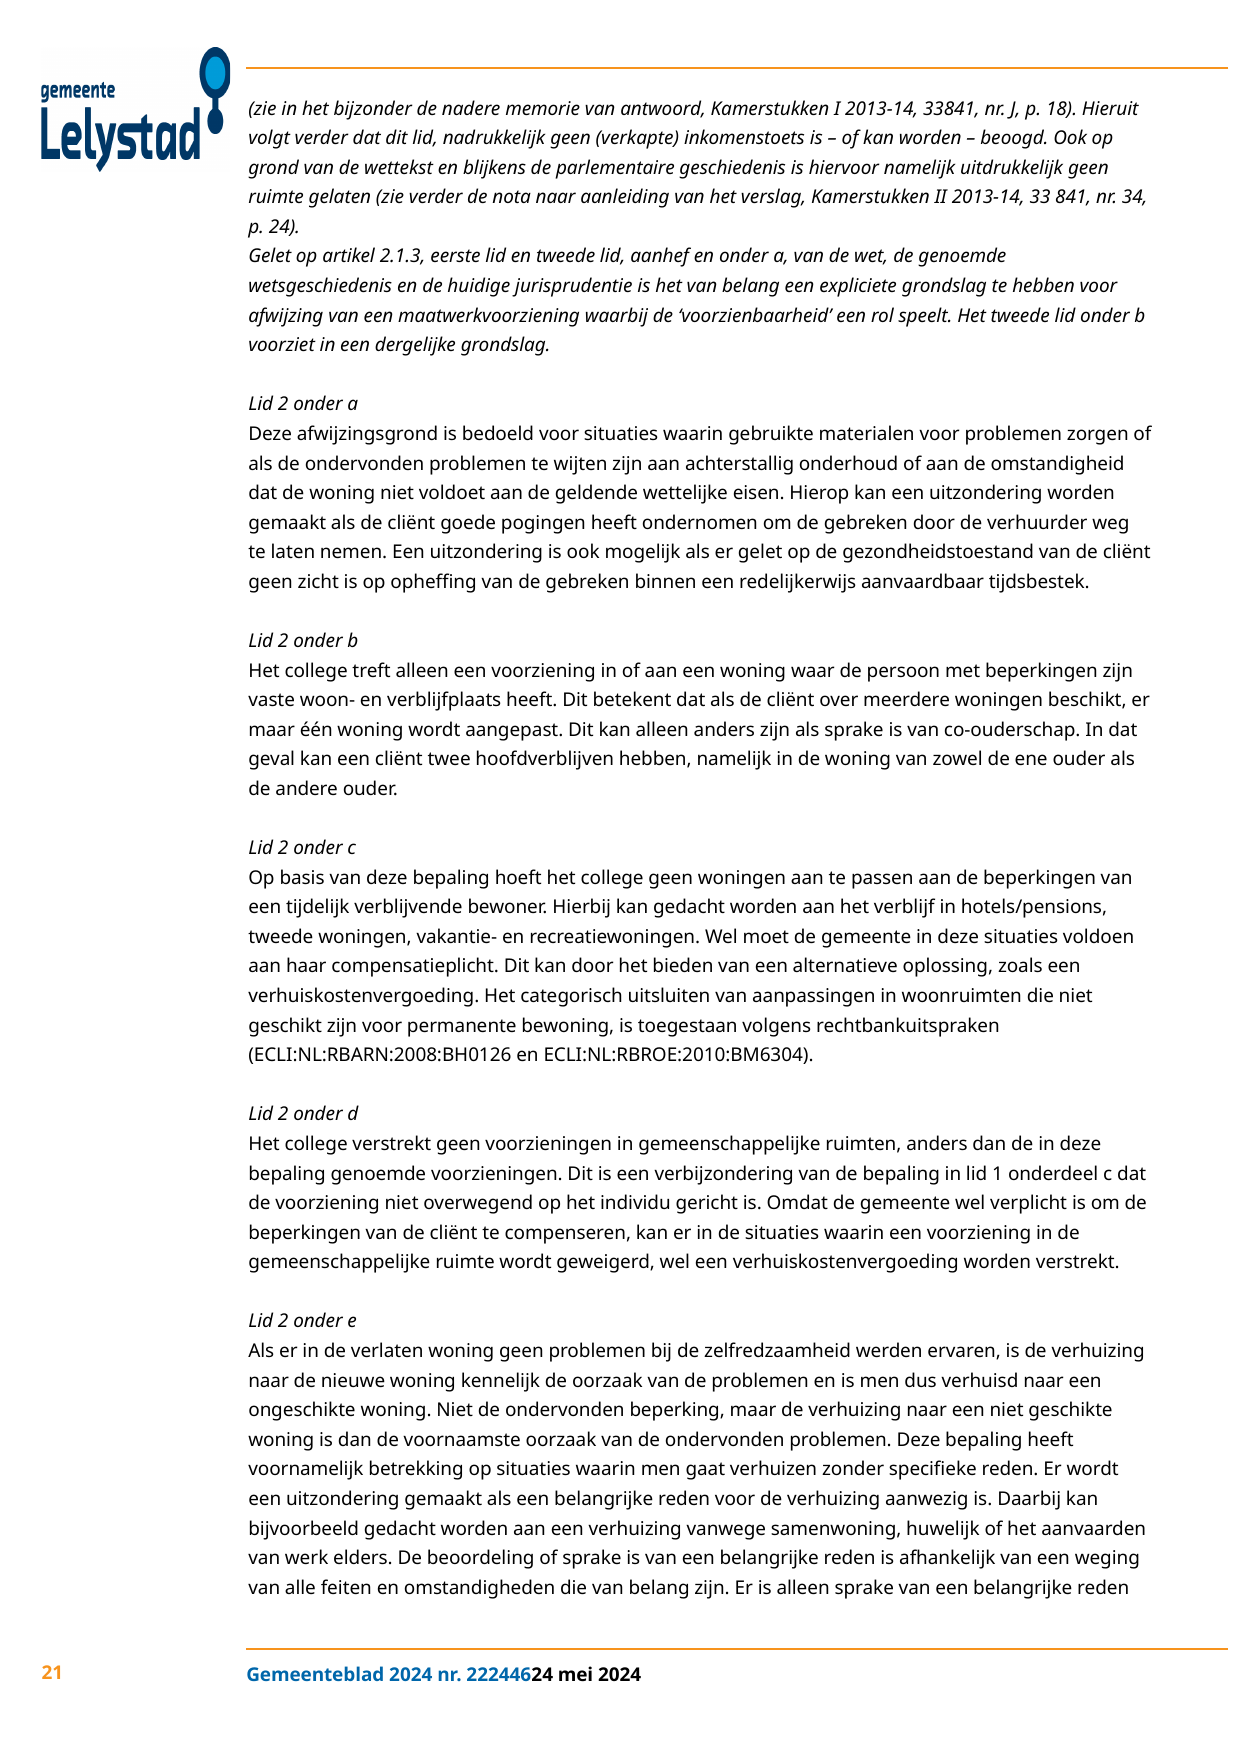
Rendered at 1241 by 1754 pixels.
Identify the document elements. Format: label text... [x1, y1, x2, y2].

text Lid 2 onder c [248, 834, 1152, 860]
text Op basis van deze bepaling hoeft het college geen woningen aan te passen aan de beperkingen van een tijdelijk verblijvende bewoner. Hierbij kan gedacht worden aan het verblijf in hotels/pensions, tweede woningen, vakantie‐ en recreatiewoningen. Wel moet de gemeente in deze situaties voldoen aan haar compensatieplicht. Dit kan door het bieden van een alternatieve oplossing, zoals een verhuiskostenvergoeding. Het categorisch uitsluiten van aanpassingen in woonruimten die niet geschikt zijn voor permanente bewoning, is toegestaan volgens rechtbankuitspraken (ECLI:NL:RBARN:2008:BH0126 en ECLI:NL:RBROE:2010:BM6304). [248, 864, 1152, 1067]
text Lid 2 onder d [248, 1101, 1152, 1126]
text Als er in de verlaten woning geen problemen bij de zelfredzaamheid werden ervaren, is de verhuizing naar de nieuwe woning kennelijk de oorzaak van de problemen en is men dus verhuisd naar een ongeschikte woning. Niet de ondervonden beperking, maar de verhuizing naar een niet geschikte woning is dan de voornaamste oorzaak van de ondervonden problemen. Deze bepaling heeft voornamelijk betrekking op situaties waarin men gaat verhuizen zonder specifieke reden. Er wordt een uitzondering gemaakt als een belangrijke reden voor de verhuizing aanwezig is. Daarbij kan bijvoorbeeld gedacht worden aan een verhuizing vanwege samenwoning, huwelijk of het aanvaarden van werk elders. De beoordeling of sprake is van een belangrijke reden is afhankelijk van een weging van alle feiten en omstandigheden die van belang zijn. Er is alleen sprake van een belangrijke reden [248, 1337, 1152, 1600]
text Lid 2 onder b [248, 627, 1152, 653]
text Gelet op artikel 2.1.3, eerste lid en tweede lid, aanhef en onder a, van de wet, de genoemde wetsgeschiedenis en de huidige jurisprudentie is het van belang een expliciete grondslag te hebben voor afwijzing van een maatwerkvoorziening waarbij de ‘voorzienbaarheid’ een rol speelt. Het tweede lid onder b voorziet in een dergelijke grondslag. [248, 243, 1152, 357]
text (zie in het bijzonder de nadere memorie van antwoord, Kamerstukken I 2013-14, 33841, nr. J, p. 18). Hieruit volgt verder dat dit lid, nadrukkelijk geen (verkapte) inkomenstoets is – of kan worden – beoogd. Ook op grond van de wettekst en blijkens de parlementaire geschiedenis is hiervoor namelijk uitdrukkelijk geen ruimte gelaten (zie verder de nota naar aanleiding van het verslag, Kamerstukken II 2013-14, 33 841, nr. 34, p. 24). [248, 95, 1152, 239]
text Deze afwijzingsgrond is bedoeld voor situaties waarin gebruikte materialen voor problemen zorgen of als de ondervonden problemen te wijten zijn aan achterstallig onderhoud of aan de omstandigheid dat de woning niet voldoet aan de geldende wettelijke eisen. Hierop kan een uitzondering worden gemaakt als de cliënt goede pogingen heeft ondernomen om de gebreken door de verhuurder weg te laten nemen. Een uitzondering is ook mogelijk als er gelet op de gezondheidstoestand van de cliënt geen zicht is op opheffing van de gebreken binnen een redelijkerwijs aanvaardbaar tijdsbestek. [248, 420, 1152, 594]
text Lid 2 onder e [248, 1308, 1152, 1333]
text Het college verstrekt geen voorzieningen in gemeenschappelijke ruimten, anders dan de in deze bepaling genoemde voorzieningen. Dit is een verbijzondering van de bepaling in lid 1 onderdeel c dat de voorziening niet overwegend op het individu gericht is. Omdat de gemeente wel verplicht is om de beperkingen van de cliënt te compenseren, kan er in de situaties waarin een voorziening in de gemeenschappelijke ruimte wordt geweigerd, wel een verhuiskostenvergoeding worden verstrekt. [248, 1130, 1152, 1274]
picture [41, 47, 231, 172]
text Lid 2 onder a [248, 391, 1152, 416]
text Het college treft alleen een voorziening in of aan een woning waar de persoon met beperkingen zijn vaste woon- en verblijfplaats heeft. Dit betekent dat als de cliënt over meerdere woningen beschikt, er maar één woning wordt aangepast. Dit kan alleen anders zijn als sprake is van co-ouderschap. In dat geval kan een cliënt twee hoofdverblijven hebben, namelijk in de woning van zowel de ene ouder als de andere ouder. [248, 657, 1152, 801]
